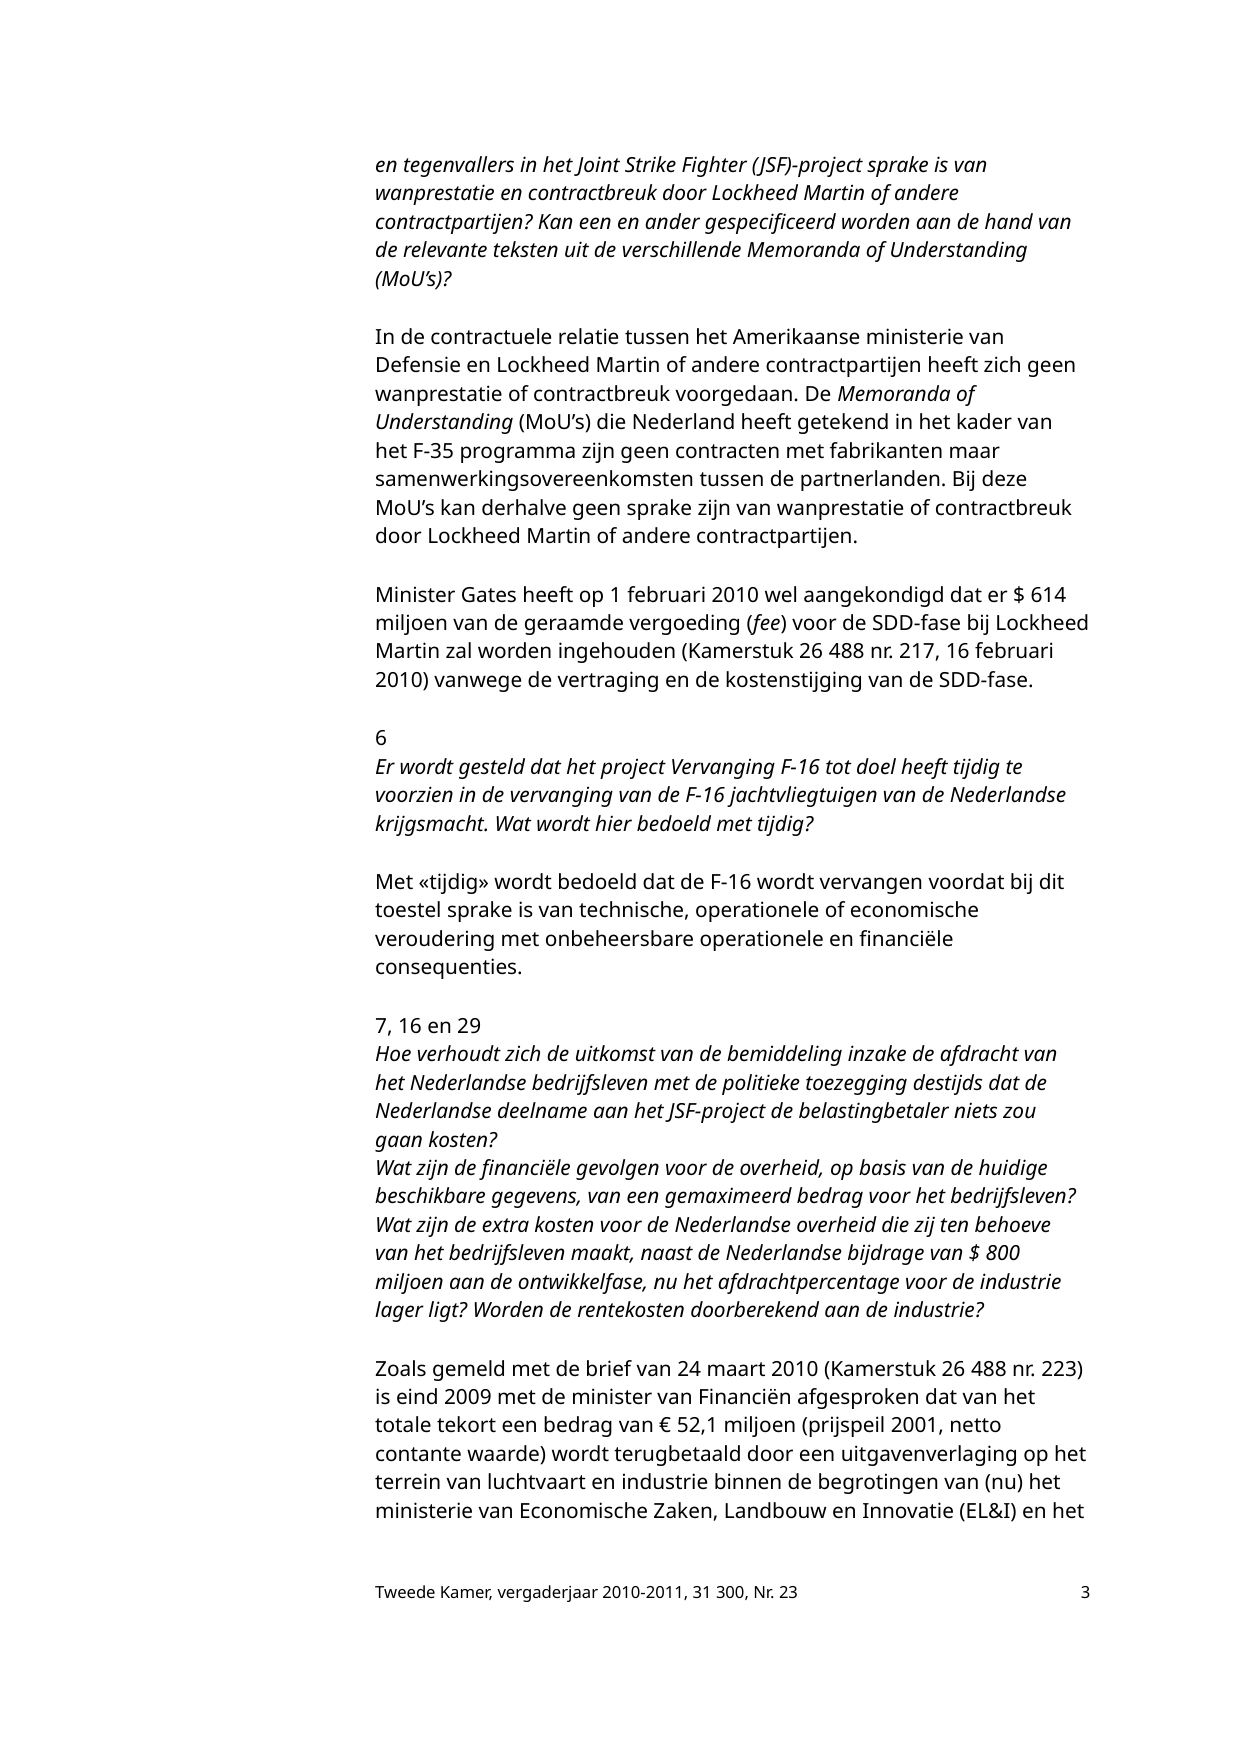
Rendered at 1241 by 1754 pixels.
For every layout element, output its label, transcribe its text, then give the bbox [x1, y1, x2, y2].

text Hoe verhoudt zich de uitkomst van de bemiddeling inzake de afdracht van het Nederlandse bedrijfsleven met de politieke toezegging destijds dat de Nederlandse deelname aan het JSF-project de belastingbetaler niets zou gaan kosten? [375, 1039, 1090, 1153]
text Er wordt gesteld dat het project Vervanging F-16 tot doel heeft tijdig te voorzien in de vervanging van de F-16 jachtvliegtuigen van de Nederlandse krijgsmacht. Wat wordt hier bedoeld met tijdig? [375, 752, 1090, 837]
text Minister Gates heeft op 1 februari 2010 wel aangekondigd dat er $ 614 miljoen van de geraamde vergoeding (fee) voor de SDD-fase bij Lockheed Martin zal worden ingehouden (Kamerstuk 26 488 nr. 217, 16 februari 2010) vanwege de vertraging en de kostenstijging van de SDD-fase. [375, 580, 1090, 693]
text 6 [375, 723, 1090, 752]
text Wat zijn de extra kosten voor de Nederlandse overheid die zij ten behoeve van het bedrijfsleven maakt, naast de Nederlandse bijdrage van $ 800 miljoen aan de ontwikkelfase, nu het afdrachtpercentage voor de industrie lager ligt? Worden de rentekosten doorberekend aan de industrie? [375, 1210, 1090, 1324]
text Wat zijn de financiële gevolgen voor de overheid, op basis van de huidige beschikbare gegevens, van een gemaximeerd bedrag voor het bedrijfsleven? [375, 1153, 1090, 1210]
text en tegenvallers in het Joint Strike Fighter (JSF)-project sprake is van wanprestatie en contractbreuk door Lockheed Martin of andere contractpartijen? Kan een en ander gespecificeerd worden aan de hand van de relevante teksten uit de verschillende Memoranda of Understanding (MoU’s)? [375, 150, 1090, 292]
text 7, 16 en 29 [375, 1011, 1090, 1039]
text Met «tijdig» wordt bedoeld dat de F-16 wordt vervangen voordat bij dit toestel sprake is van technische, operationele of economische veroudering met onbeheersbare operationele en financiële consequenties. [375, 867, 1090, 981]
text In de contractuele relatie tussen het Amerikaanse ministerie van Defensie en Lockheed Martin of andere contractpartijen heeft zich geen wanprestatie of contractbreuk voorgedaan. De Memoranda of Understanding (MoU’s) die Nederland heeft getekend in het kader van het F-35 programma zijn geen contracten met fabrikanten maar samenwerkingsovereenkomsten tussen de partnerlanden. Bij deze MoU’s kan derhalve geen sprake zijn van wanprestatie of contractbreuk door Lockheed Martin of andere contractpartijen. [375, 322, 1090, 550]
text Zoals gemeld met de brief van 24 maart 2010 (Kamerstuk 26 488 nr. 223) is eind 2009 met de minister van Financiën afgesproken dat van het totale tekort een bedrag van € 52,1 miljoen (prijspeil 2001, netto contante waarde) wordt terugbetaald door een uitgavenverlaging op het terrein van luchtvaart en industrie binnen de begrotingen van (nu) het ministerie van Economische Zaken, Landbouw en Innovatie (EL&I) en het [375, 1354, 1090, 1524]
